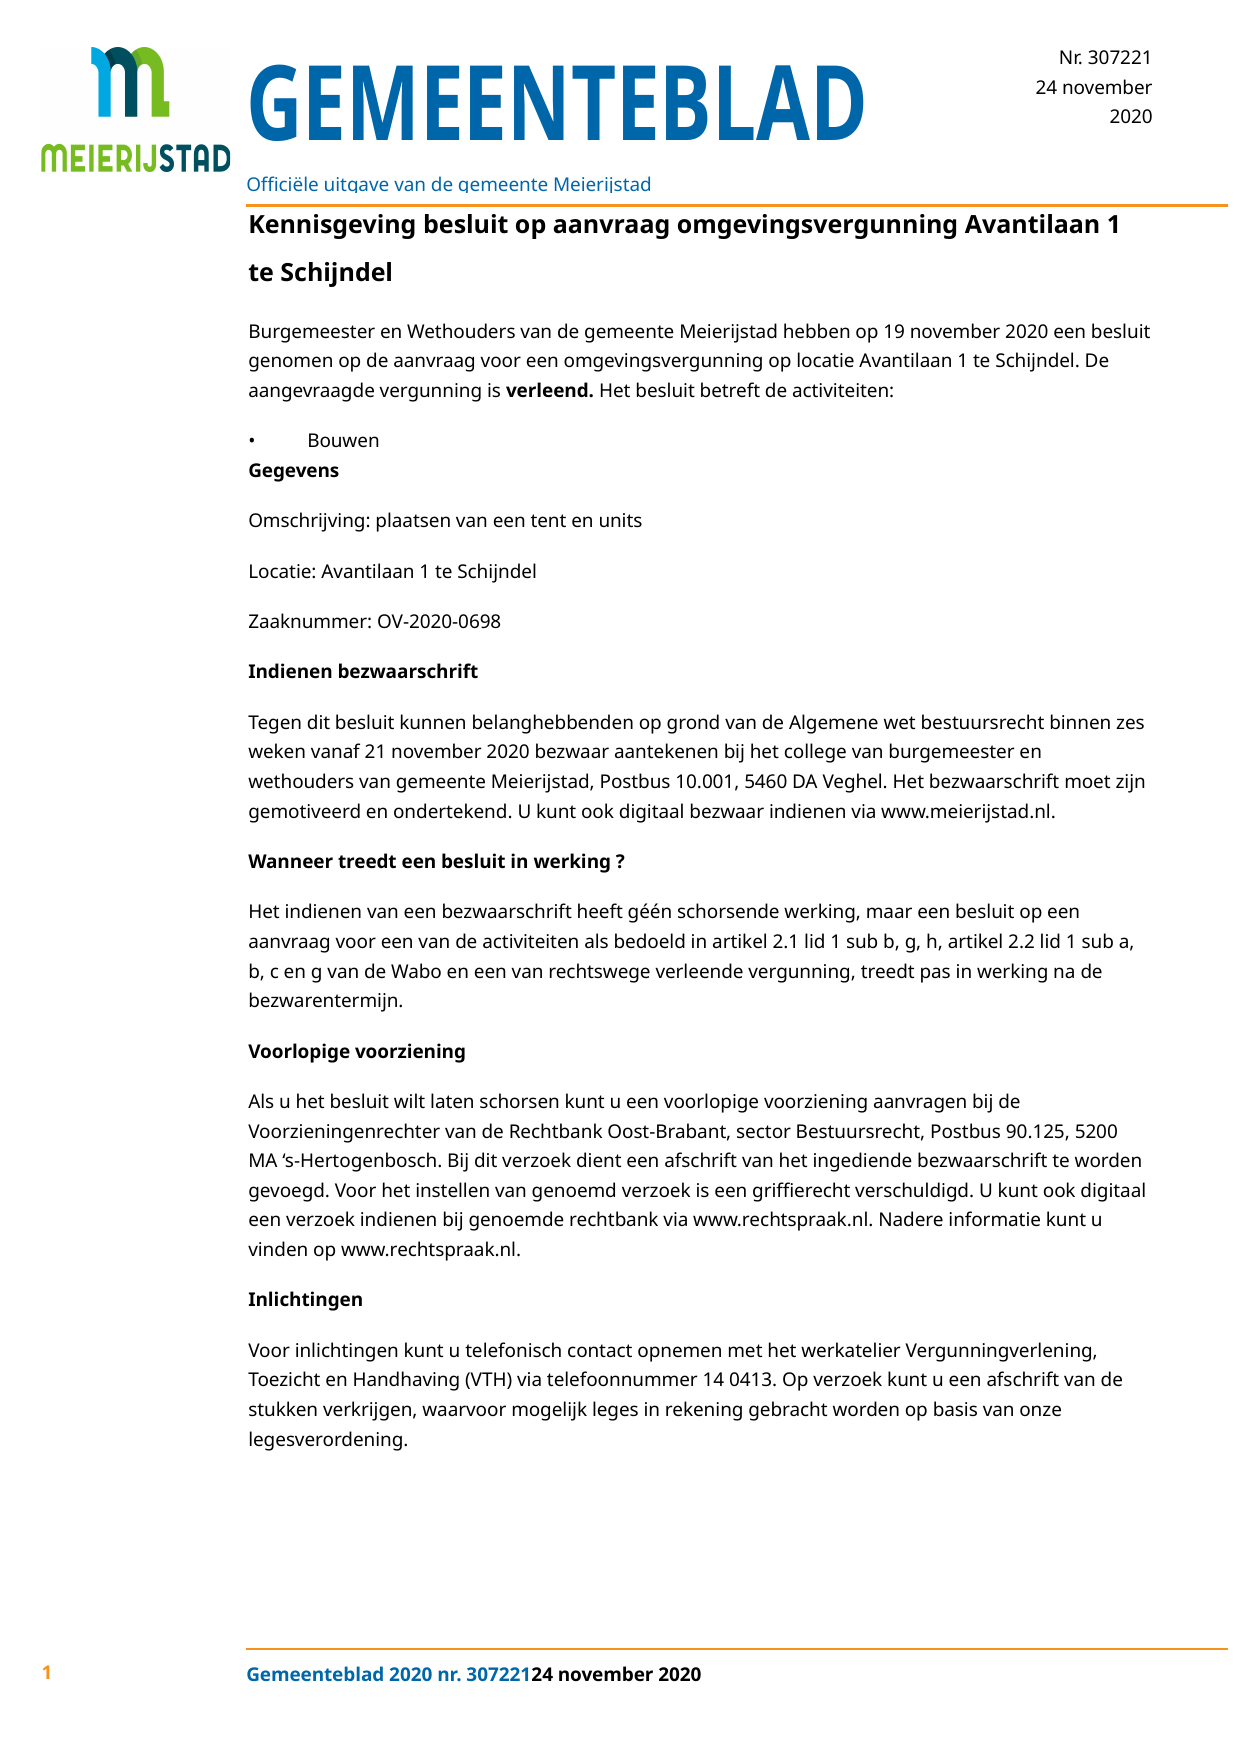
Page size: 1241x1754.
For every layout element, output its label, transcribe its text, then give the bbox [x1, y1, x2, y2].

text Omschrijving: plaatsen van een tent en units [248, 507, 1152, 533]
text Voor inlichtingen kunt u telefonisch contact opnemen met het werkatelier Vergunningverlening, Toezicht en Handhaving (VTH) via telefoonnummer 14 0413. Op verzoek kunt u een afschrift van de stukken verkrijgen, waarvoor mogelijk leges in rekening gebracht worden op basis van onze legesverordening. [248, 1337, 1152, 1452]
text Inlichtingen [248, 1287, 1152, 1312]
text Zaaknummer: OV-2020-0698 [248, 608, 1152, 634]
text Burgemeester en Wethouders van de gemeente Meierijstad hebben op 19 november 2020 een besluit genomen op de aanvraag voor een omgevingsvergunning op locatie Avantilaan 1 te Schijndel. De aangevraagde vergunning is verleend. Het besluit betreft de activiteiten: [248, 318, 1152, 403]
text Kennisgeving besluit op aanvraag omgevingsvergunning Avantilaan 1 te Schijndel [248, 207, 1152, 288]
text Als u het besluit wilt laten schorsen kunt u een voorlopige voorziening aanvragen bij de Voorzieningenrechter van de Rechtbank Oost-Brabant, sector Bestuursrecht, Postbus 90.125, 5200 MA ‘s-Hertogenbosch. Bij dit verzoek dient een afschrift van het ingediende bezwaarschrift te worden gevoegd. Voor het instellen van genoemd verzoek is een griffierecht verschuldigd. U kunt ook digitaal een verzoek indienen bij genoemde rechtbank via www.rechtspraak.nl. Nadere informatie kunt u vinden op www.rechtspraak.nl. [248, 1088, 1152, 1262]
text Tegen dit besluit kunnen belanghebbenden op grond van de Algemene wet bestuursrecht binnen zes weken vanaf 21 november 2020 bezwaar aantekenen bij het college van burgemeester en wethouders van gemeente Meierijstad, Postbus 10.001, 5460 DA Veghel. Het bezwaarschrift moet zijn gemotiveerd en ondertekend. U kunt ook digitaal bezwaar indienen via www.meierijstad.nl. [248, 709, 1152, 824]
text Indienen bezwaarschrift [248, 659, 1152, 684]
text Locatie: Avantilaan 1 te Schijndel [248, 558, 1152, 584]
text Het indienen van een bezwaarschrift heeft géén schorsende werking, maar een besluit op een aanvraag voor een van de activiteiten als bedoeld in artikel 2.1 lid 1 sub b, g, h, artikel 2.2 lid 1 sub a, b, c en g van de Wabo en een van rechtswege verleende vergunning, treedt pas in werking na de bezwarentermijn. [248, 899, 1152, 1013]
list Bouwen [248, 427, 1152, 453]
text Wanneer treedt een besluit in werking ? [248, 848, 1152, 874]
text Gegevens [248, 457, 1152, 483]
text Voorlopige voorziening [248, 1038, 1152, 1064]
picture [41, 47, 231, 172]
